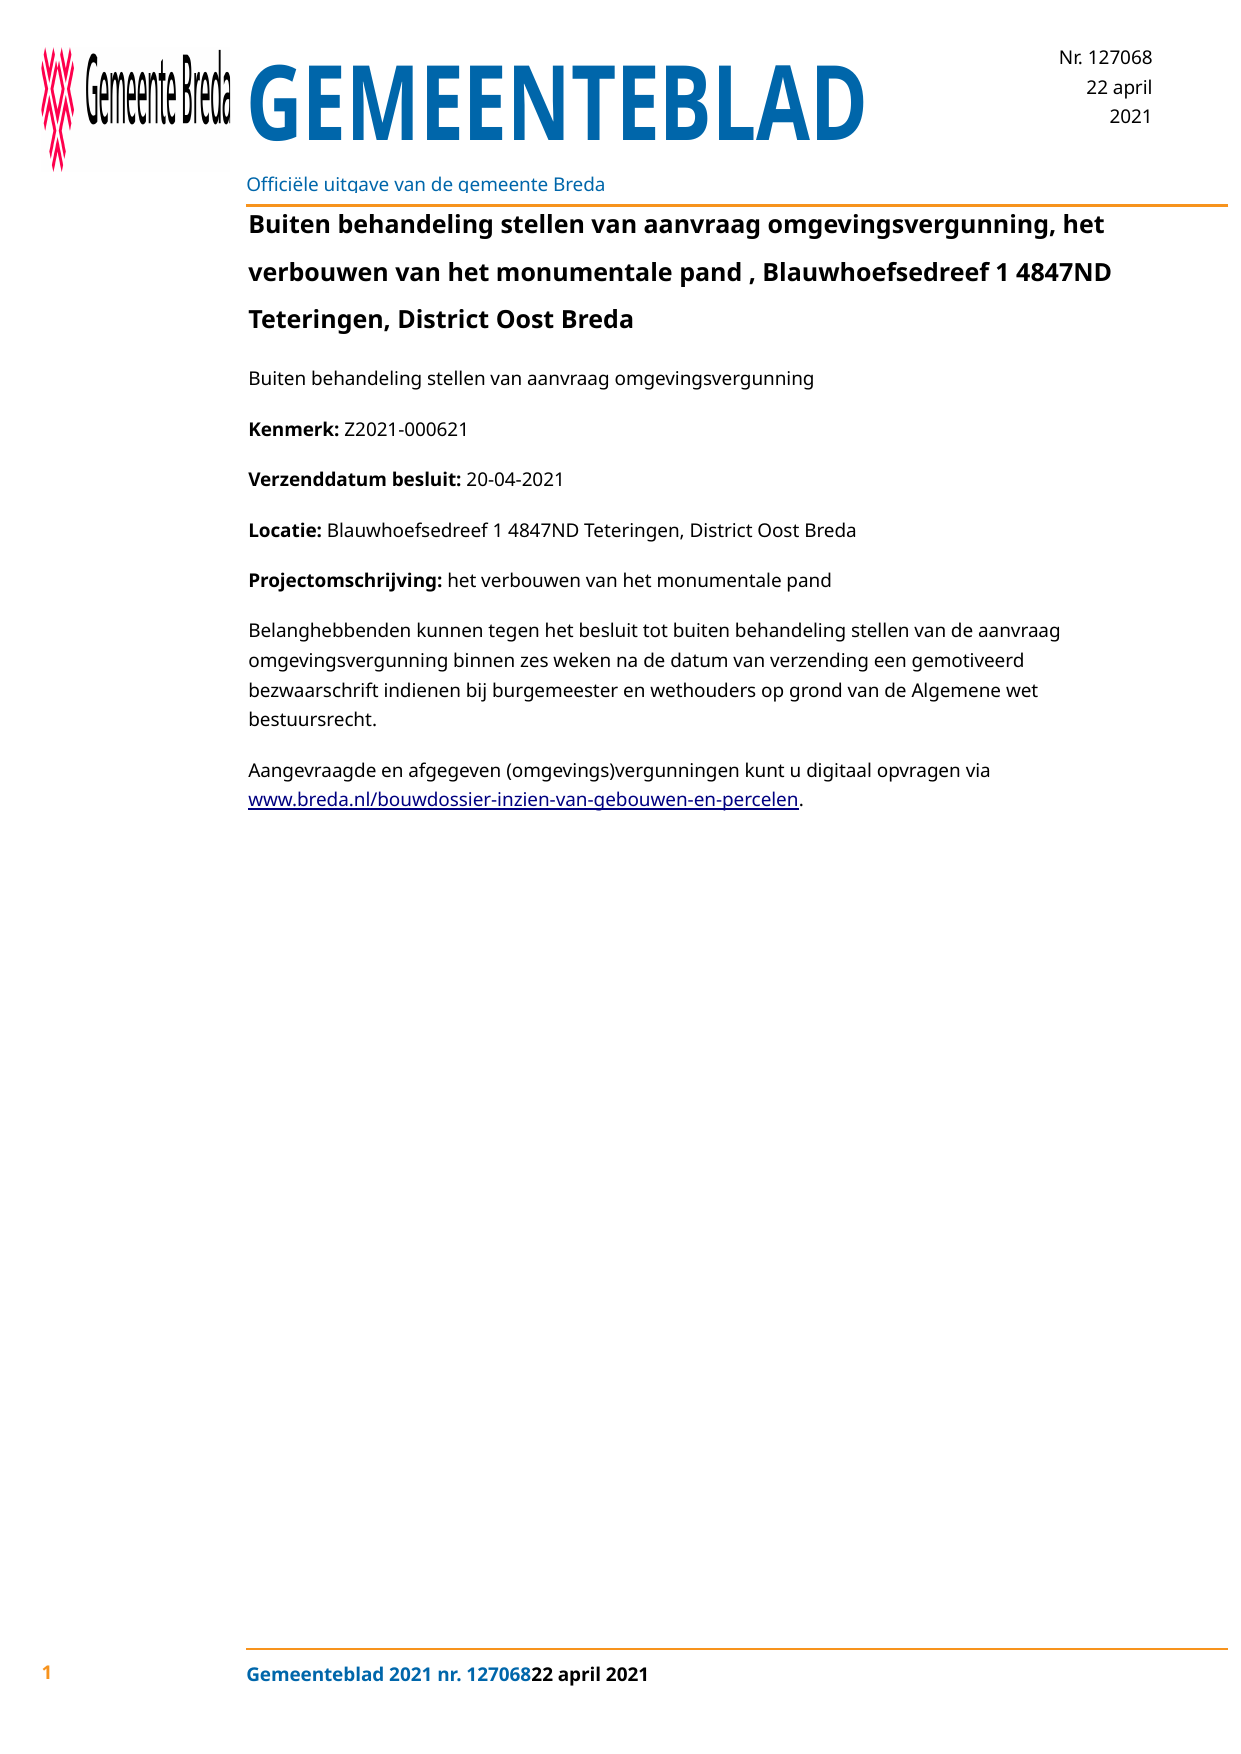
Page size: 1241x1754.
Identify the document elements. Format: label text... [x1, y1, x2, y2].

text Kenmerk: Z2021-000621 [248, 416, 1152, 442]
text Aangevraagde en afgegeven (omgevings)vergunningen kunt u digitaal opvragen via www.breda.nl/bouwdossier-inzien-van-gebouwen-en-percelen. [248, 757, 1152, 812]
picture [41, 47, 231, 172]
text Belanghebbenden kunnen tegen het besluit tot buiten behandeling stellen van de aanvraag omgevingsvergunning binnen zes weken na de datum van verzending een gemotiveerd bezwaarschrift indienen bij burgemeester en wethouders op grond van de Algemene wet bestuursrecht. [248, 618, 1152, 732]
text Projectomschrijving: het verbouwen van het monumentale pand [248, 567, 1152, 593]
text Buiten behandeling stellen van aanvraag omgevingsvergunning, het verbouwen van het monumentale pand , Blauwhoefsedreef 1 4847ND Teteringen, District Oost Breda [248, 207, 1152, 336]
text Verzenddatum besluit: 20-04-2021 [248, 466, 1152, 492]
text Buiten behandeling stellen van aanvraag omgevingsvergunning [248, 366, 1152, 391]
text Locatie: Blauwhoefsedreef 1 4847ND Teteringen, District Oost Breda [248, 517, 1152, 542]
